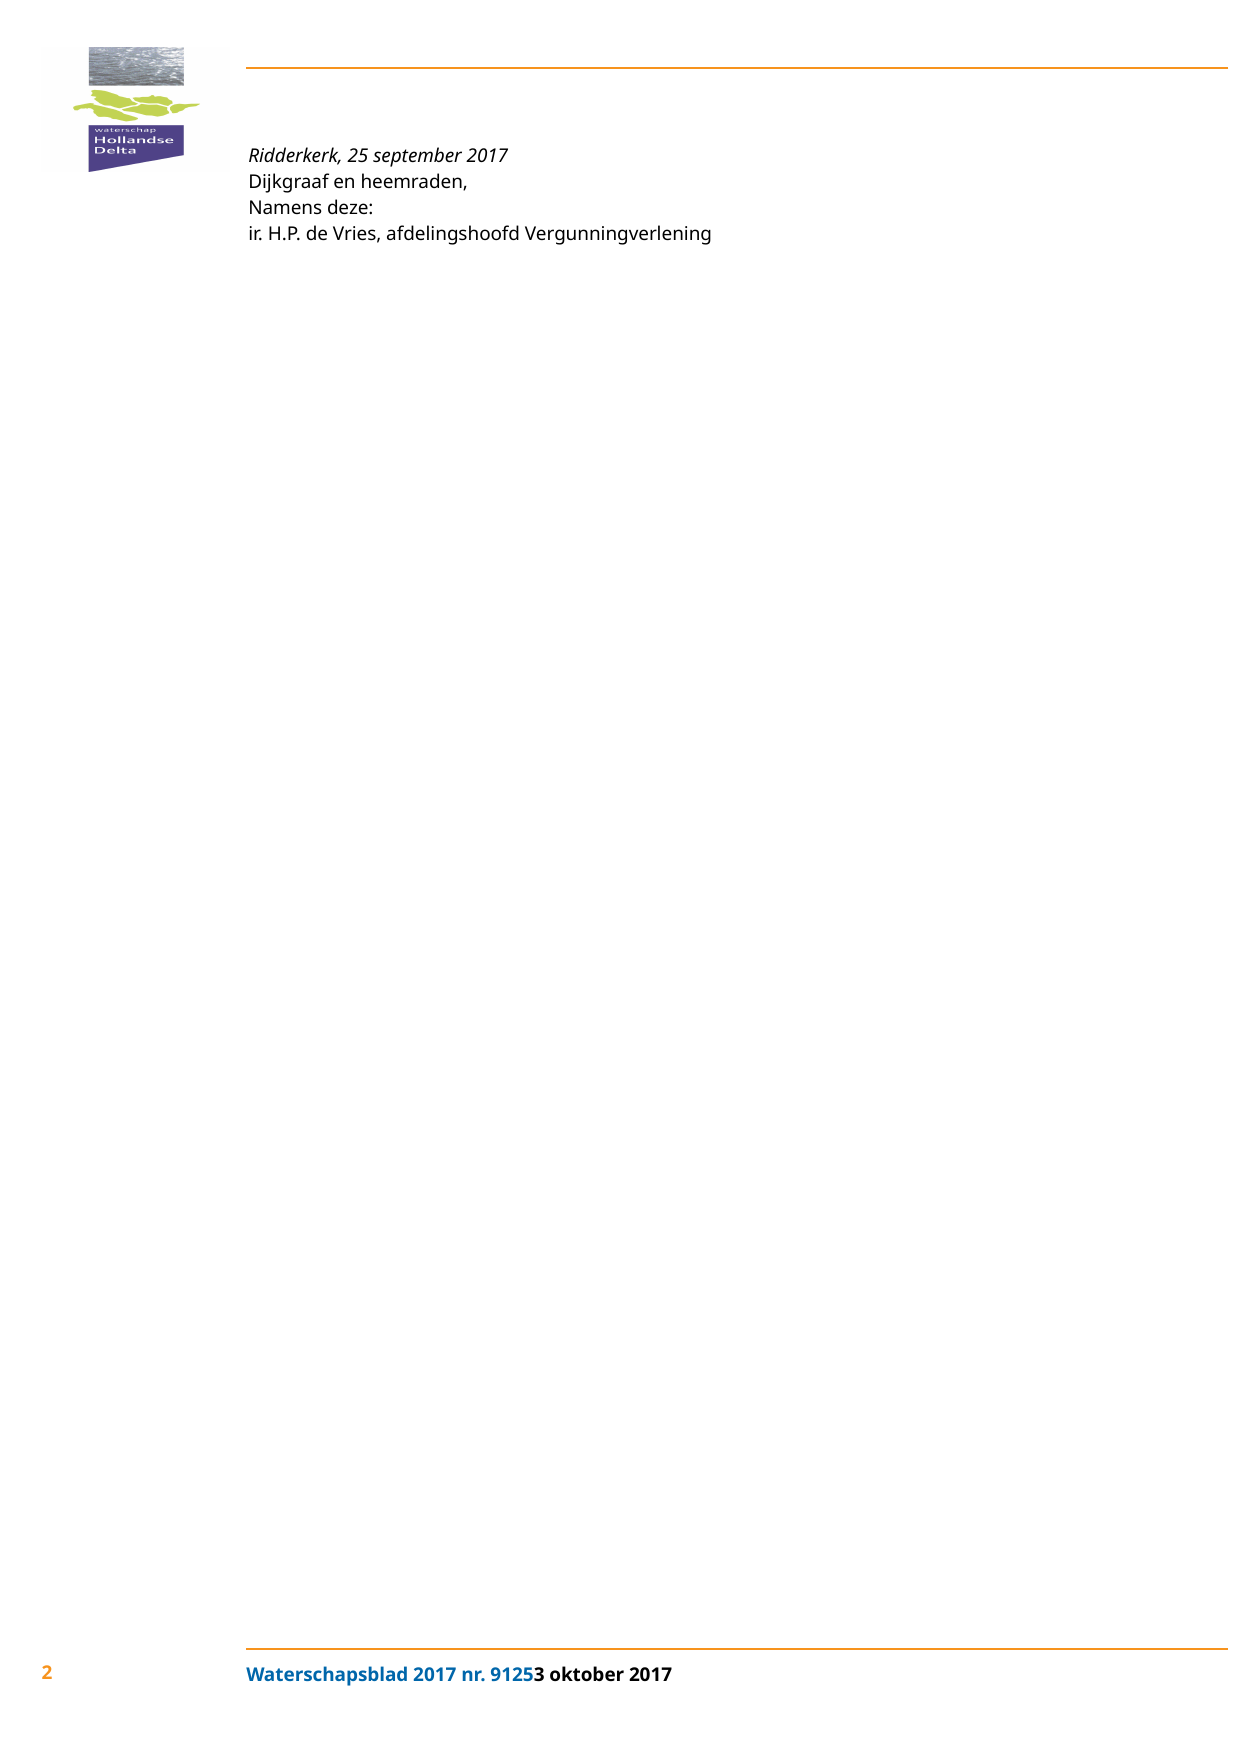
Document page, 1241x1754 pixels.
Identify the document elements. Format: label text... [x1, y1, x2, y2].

text ir. H.P. de Vries, afdelingshoofd Vergunningverlening [248, 220, 1152, 246]
text Ridderkerk, 25 september 2017 [248, 143, 1152, 168]
text Dijkgraaf en heemraden, [248, 168, 1152, 194]
picture [41, 47, 231, 172]
text Namens deze: [248, 194, 1152, 220]
